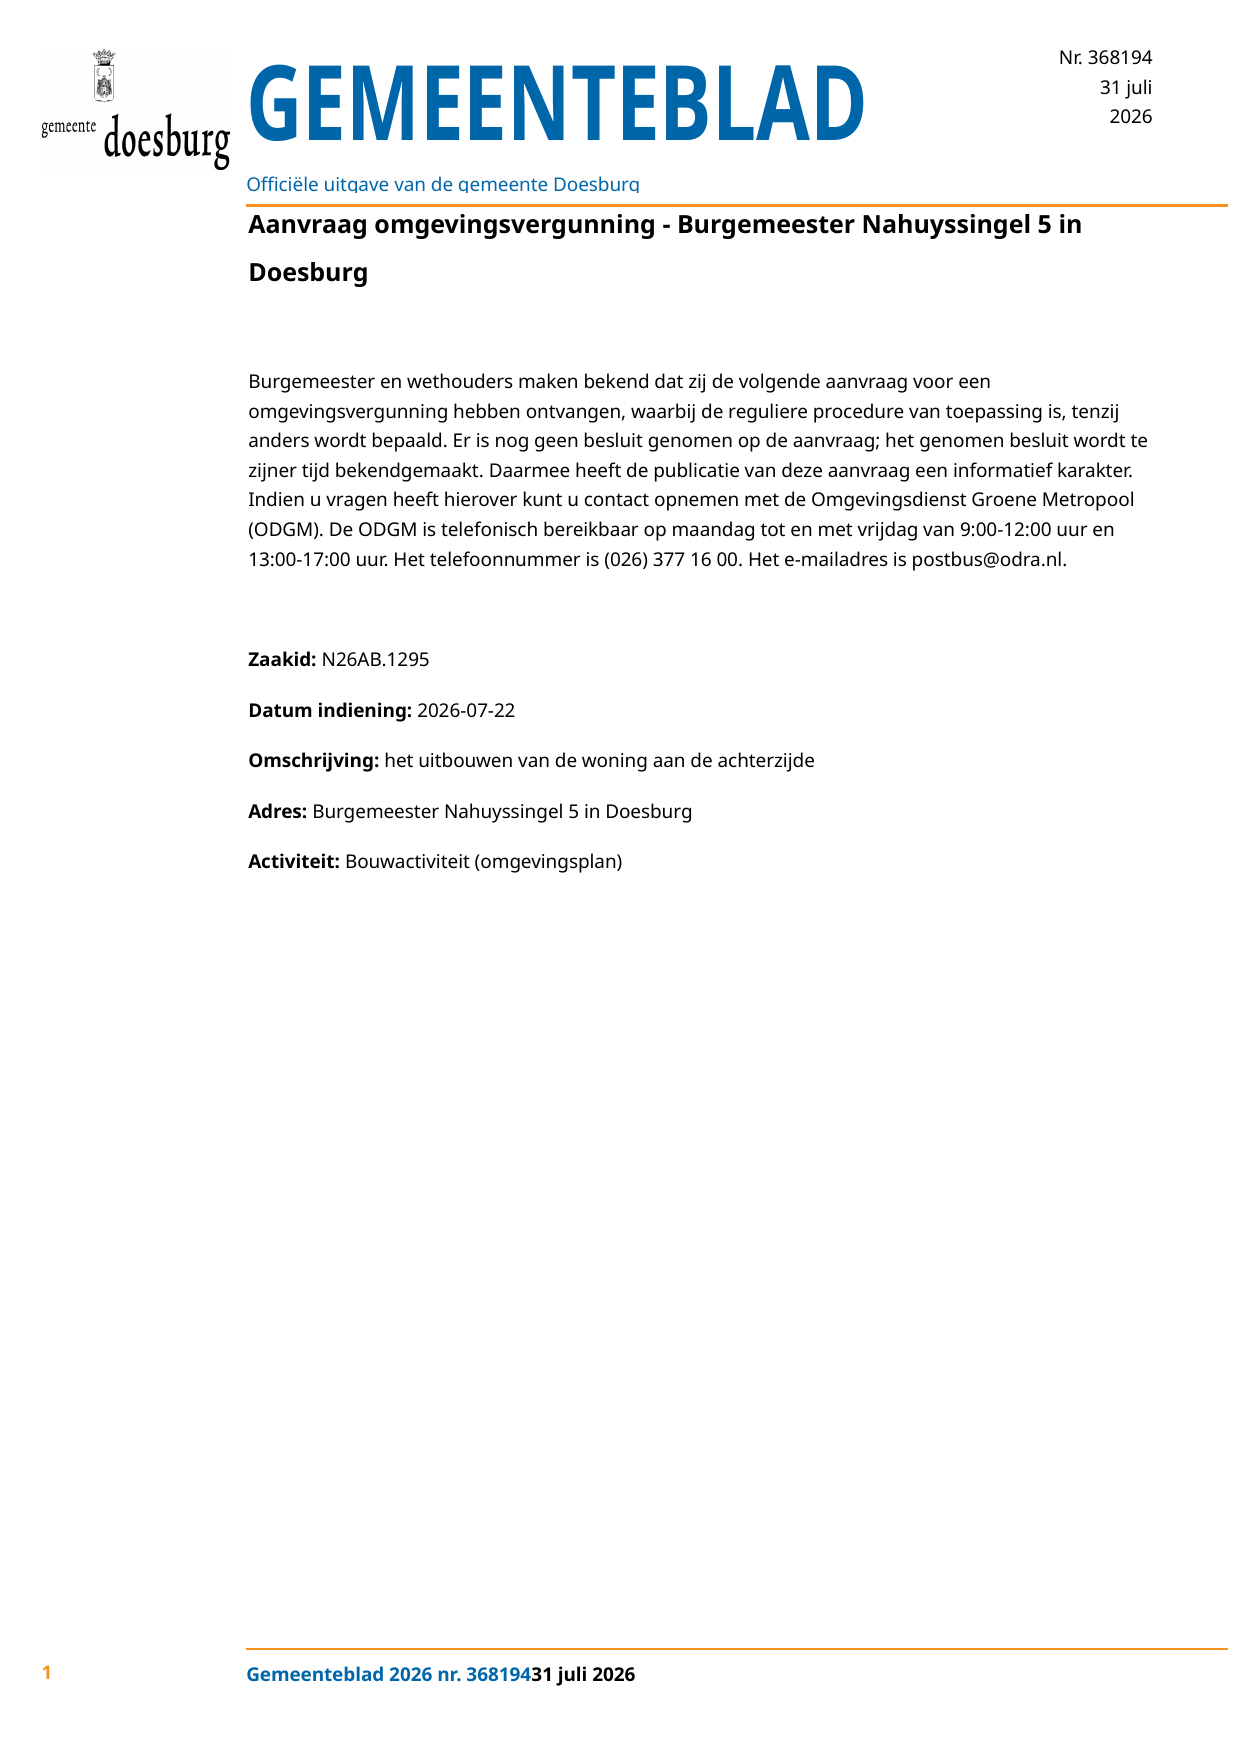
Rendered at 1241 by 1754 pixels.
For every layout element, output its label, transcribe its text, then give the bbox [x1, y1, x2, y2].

text Datum indiening: 2026-07-22 [248, 697, 1152, 723]
text Burgemeester en wethouders maken bekend dat zij de volgende aanvraag voor een omgevingsvergunning hebben ontvangen, waarbij de reguliere procedure van toepassing is, tenzij anders wordt bepaald. Er is nog geen besluit genomen op de aanvraag; het genomen besluit wordt te zijner tijd bekendgemaakt. Daarmee heeft de publicatie van deze aanvraag een informatief karakter. Indien u vragen heeft hierover kunt u contact opnemen met de Omgevingsdienst Groene Metropool (ODGM). De ODGM is telefonisch bereikbaar op maandag tot en met vrijdag van 9:00-12:00 uur en 13:00-17:00 uur. Het telefoonnummer is (026) 377 16 00. Het e-mailadres is postbus@odra.nl. [248, 368, 1152, 572]
text Adres: Burgemeester Nahuyssingel 5 in Doesburg [248, 798, 1152, 824]
text Aanvraag omgevingsvergunning - Burgemeester Nahuyssingel 5 in Doesburg [248, 207, 1152, 288]
text Zaakid: N26AB.1295 [248, 647, 1152, 672]
text Activiteit: Bouwactiviteit (omgevingsplan) [248, 848, 1152, 874]
text Omschrijving: het uitbouwen van de woning aan de achterzijde [248, 747, 1152, 773]
picture [41, 47, 231, 172]
